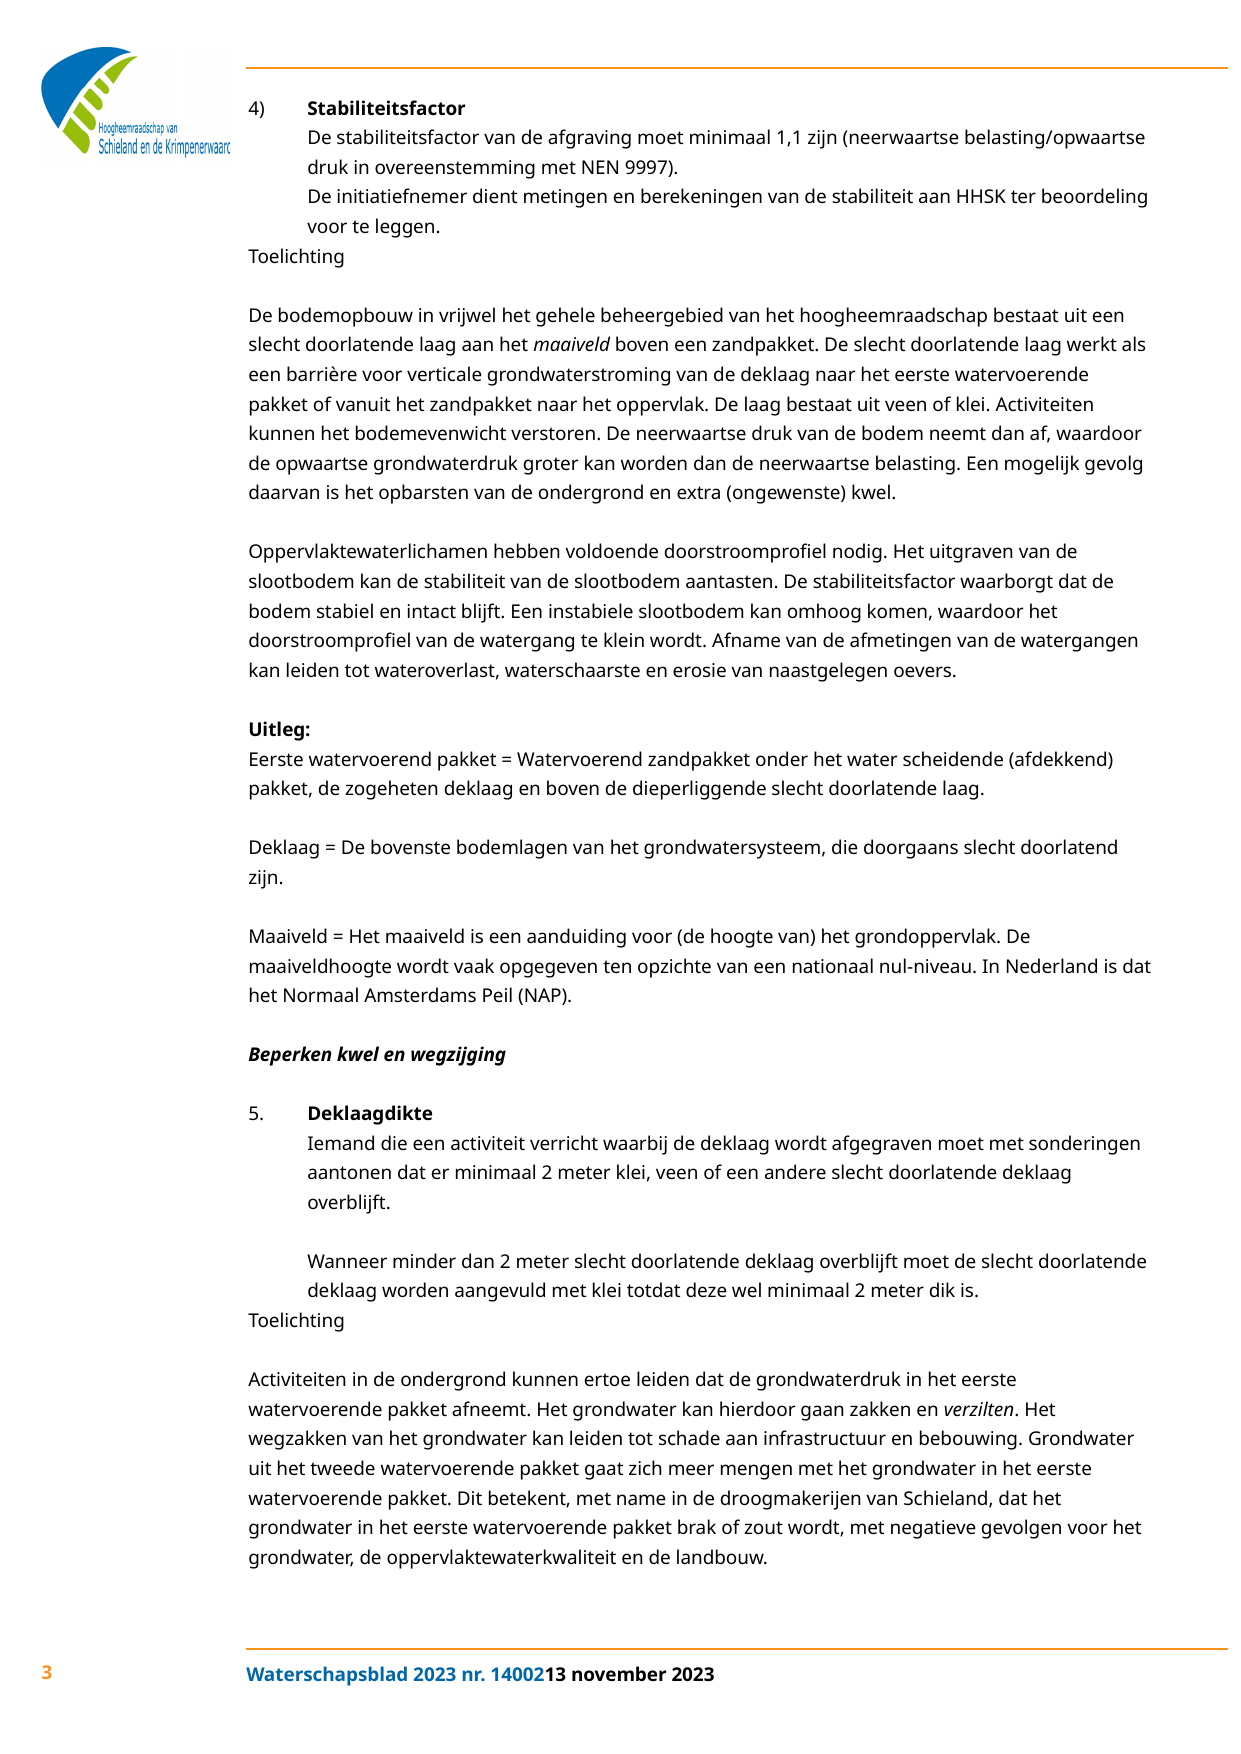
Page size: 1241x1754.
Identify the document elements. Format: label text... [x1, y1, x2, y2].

table_header Toelichting Activiteiten in de ondergrond kunnen ertoe leiden dat de grondwaterdruk in het eerste watervoerende pakket afneemt. Het grondwater kan hierdoor gaan zakken en verzilten. Het wegzakken van het grondwater kan leiden tot schade aan infrastructuur en bebouwing. Grondwater uit het tweede watervoerende pakket gaat zich meer mengen met het grondwater in het eerste watervoerende pakket. Dit betekent, met name in de droogmakerijen van Schieland, dat het grondwater in het eerste watervoerende pakket brak of zout wordt, met negatieve gevolgen voor het grondwater, de oppervlaktewaterkwaliteit en de landbouw. [248, 1307, 1152, 1599]
list Iemand die een activiteit verricht waarbij de deklaag wordt afgegraven moet met sonderingen aantonen dat er minimaal 2 meter klei, veen of een andere slecht doorlatende deklaag overblijft. [248, 1130, 1152, 1214]
picture [41, 47, 231, 172]
text Beperken kwel en wegzijging [248, 1041, 1152, 1067]
list De stabiliteitsfactor van de afgraving moet minimaal 1,1 zijn (neerwaartse belasting/opwaartse druk in overeenstemming met NEN 9997). [248, 124, 1152, 180]
list Wanneer minder dan 2 meter slecht doorlatende deklaag overblijft moet de slecht doorlatende deklaag worden aangevuld met klei totdat deze wel minimaal 2 meter dik is. [248, 1248, 1152, 1303]
list Deklaagdikte [248, 1100, 1152, 1126]
list De initiatiefnemer dient metingen en berekeningen van de stabiliteit aan HHSK ter beoordeling voor te leggen. [248, 183, 1152, 239]
list Stabiliteitsfactor [248, 95, 1152, 121]
table_header Toelichting De bodemopbouw in vrijwel het gehele beheergebied van het hoogheemraadschap bestaat uit een slecht doorlatende laag aan het maaiveld boven een zandpakket. De slecht doorlatende laag werkt als een barrière voor verticale grondwaterstroming van de deklaag naar het eerste watervoerende pakket of vanuit het zandpakket naar het oppervlak. De laag bestaat uit veen of klei. Activiteiten kunnen het bodemevenwicht verstoren. De neerwaartse druk van de bodem neemt dan af, waardoor de opwaartse grondwaterdruk groter kan worden dan de neerwaartse belasting. Een mogelijk gevolg daarvan is het opbarsten van de ondergrond en extra (ongewenste) kwel. Oppervlaktewaterlichamen hebben voldoende doorstroomprofiel nodig. Het uitgraven van de slootbodem kan de stabiliteit van de slootbodem aantasten. De stabiliteitsfactor waarborgt dat de bodem stabiel en intact blijft. Een instabiele slootbodem kan omhoog komen, waardoor het doorstroomprofiel van de watergang te klein wordt. Afname van de afmetingen van de watergangen kan leiden tot wateroverlast, waterschaarste en erosie van naastgelegen oevers. Uitleg: Eerste watervoerend pakket = Watervoerend zandpakket onder het water scheidende (afdekkend) pakket, de zogeheten deklaag en boven de dieperliggende slecht doorlatende laag. Deklaag = De bovenste bodemlagen van het grondwatersysteem, die doorgaans slecht doorlatend zijn. Maaiveld = Het maaiveld is een aanduiding voor (de hoogte van) het grondoppervlak. De maaiveldhoogte wordt vaak opgegeven ten opzichte van een nationaal nul-niveau. In Nederland is dat het Normaal Amsterdams Peil (NAP). [248, 243, 1152, 1008]
